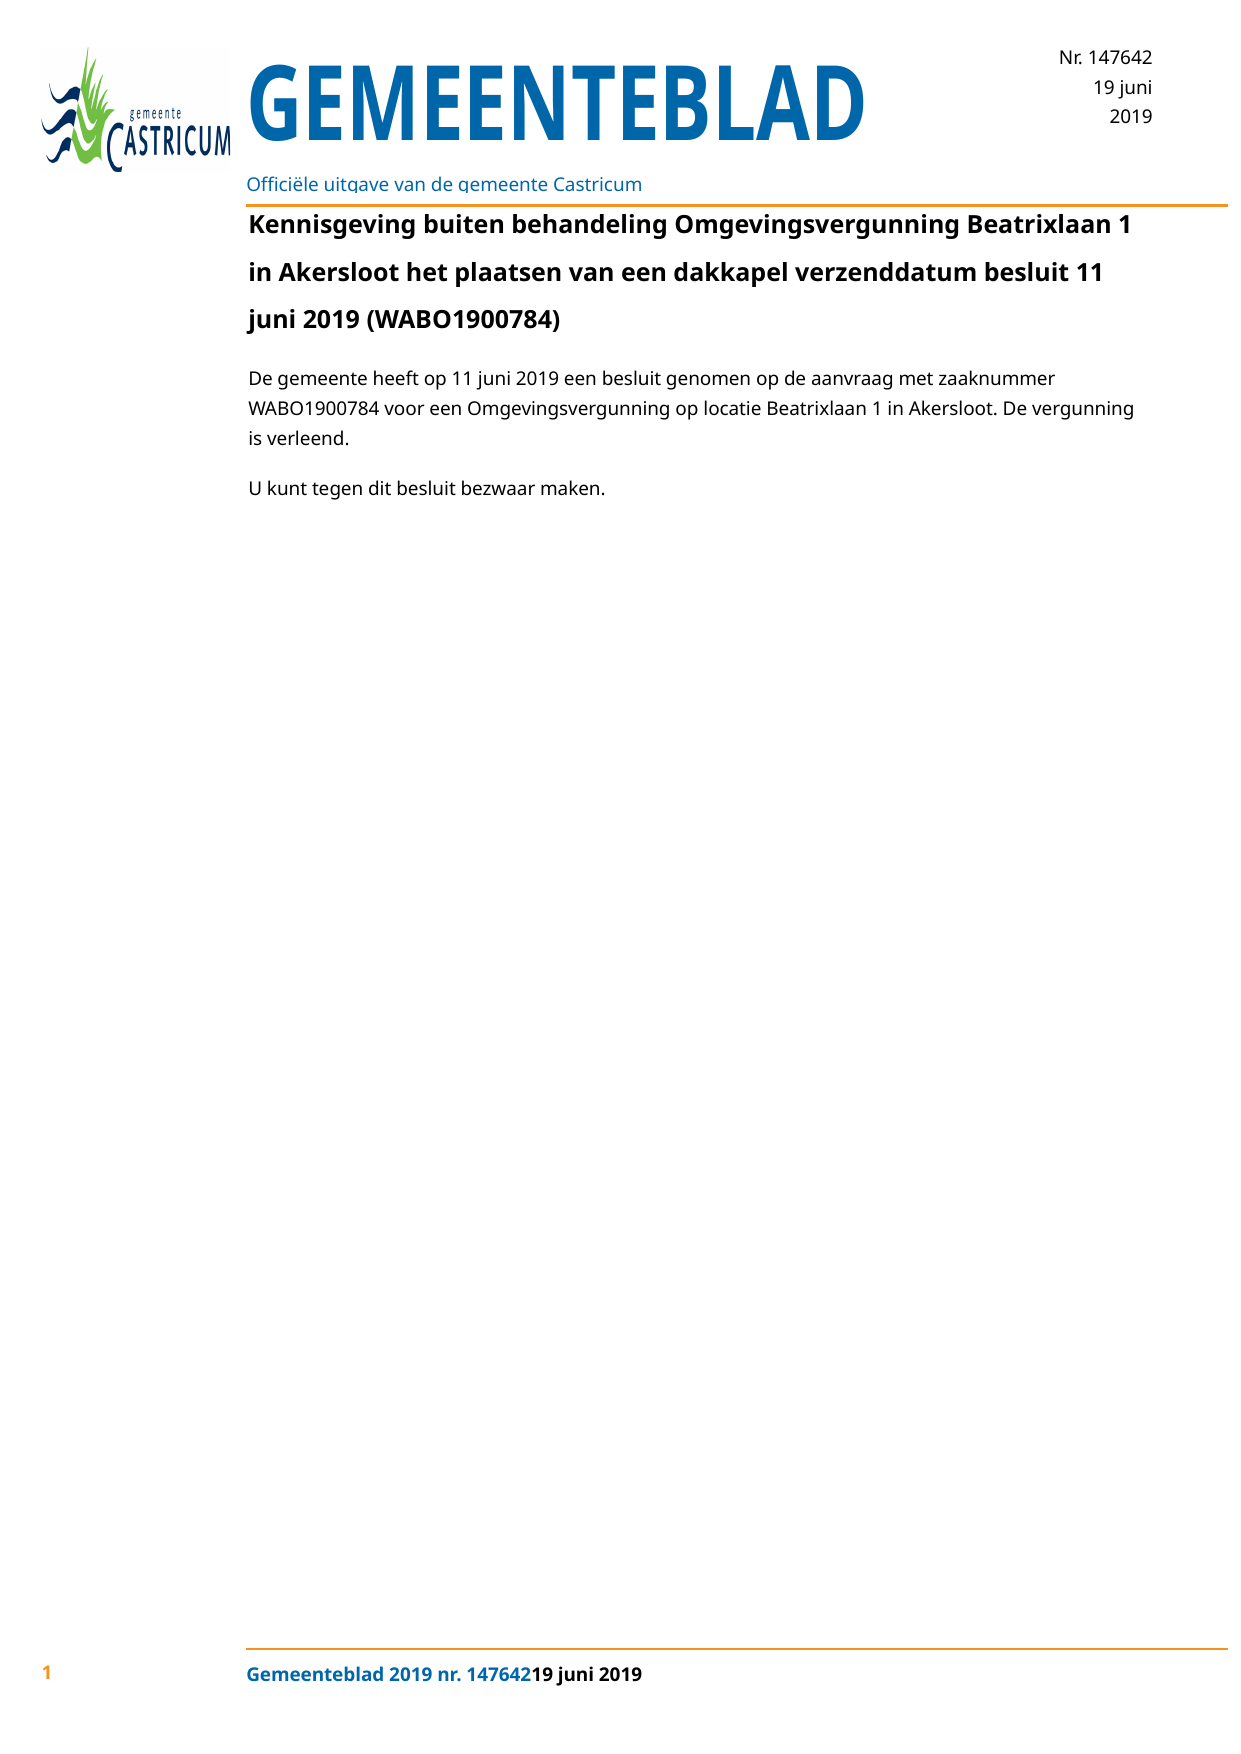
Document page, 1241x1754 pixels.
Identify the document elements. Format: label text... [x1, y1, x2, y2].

picture [41, 47, 231, 172]
text U kunt tegen dit besluit bezwaar maken. [248, 475, 1152, 501]
text Kennisgeving buiten behandeling Omgevingsvergunning Beatrixlaan 1 in Akersloot het plaatsen van een dakkapel verzenddatum besluit 11 juni 2019 (WABO1900784) [248, 207, 1152, 336]
text De gemeente heeft op 11 juni 2019 een besluit genomen op de aanvraag met zaaknummer WABO1900784 voor een Omgevingsvergunning op locatie Beatrixlaan 1 in Akersloot. De vergunning is verleend. [248, 366, 1152, 450]
